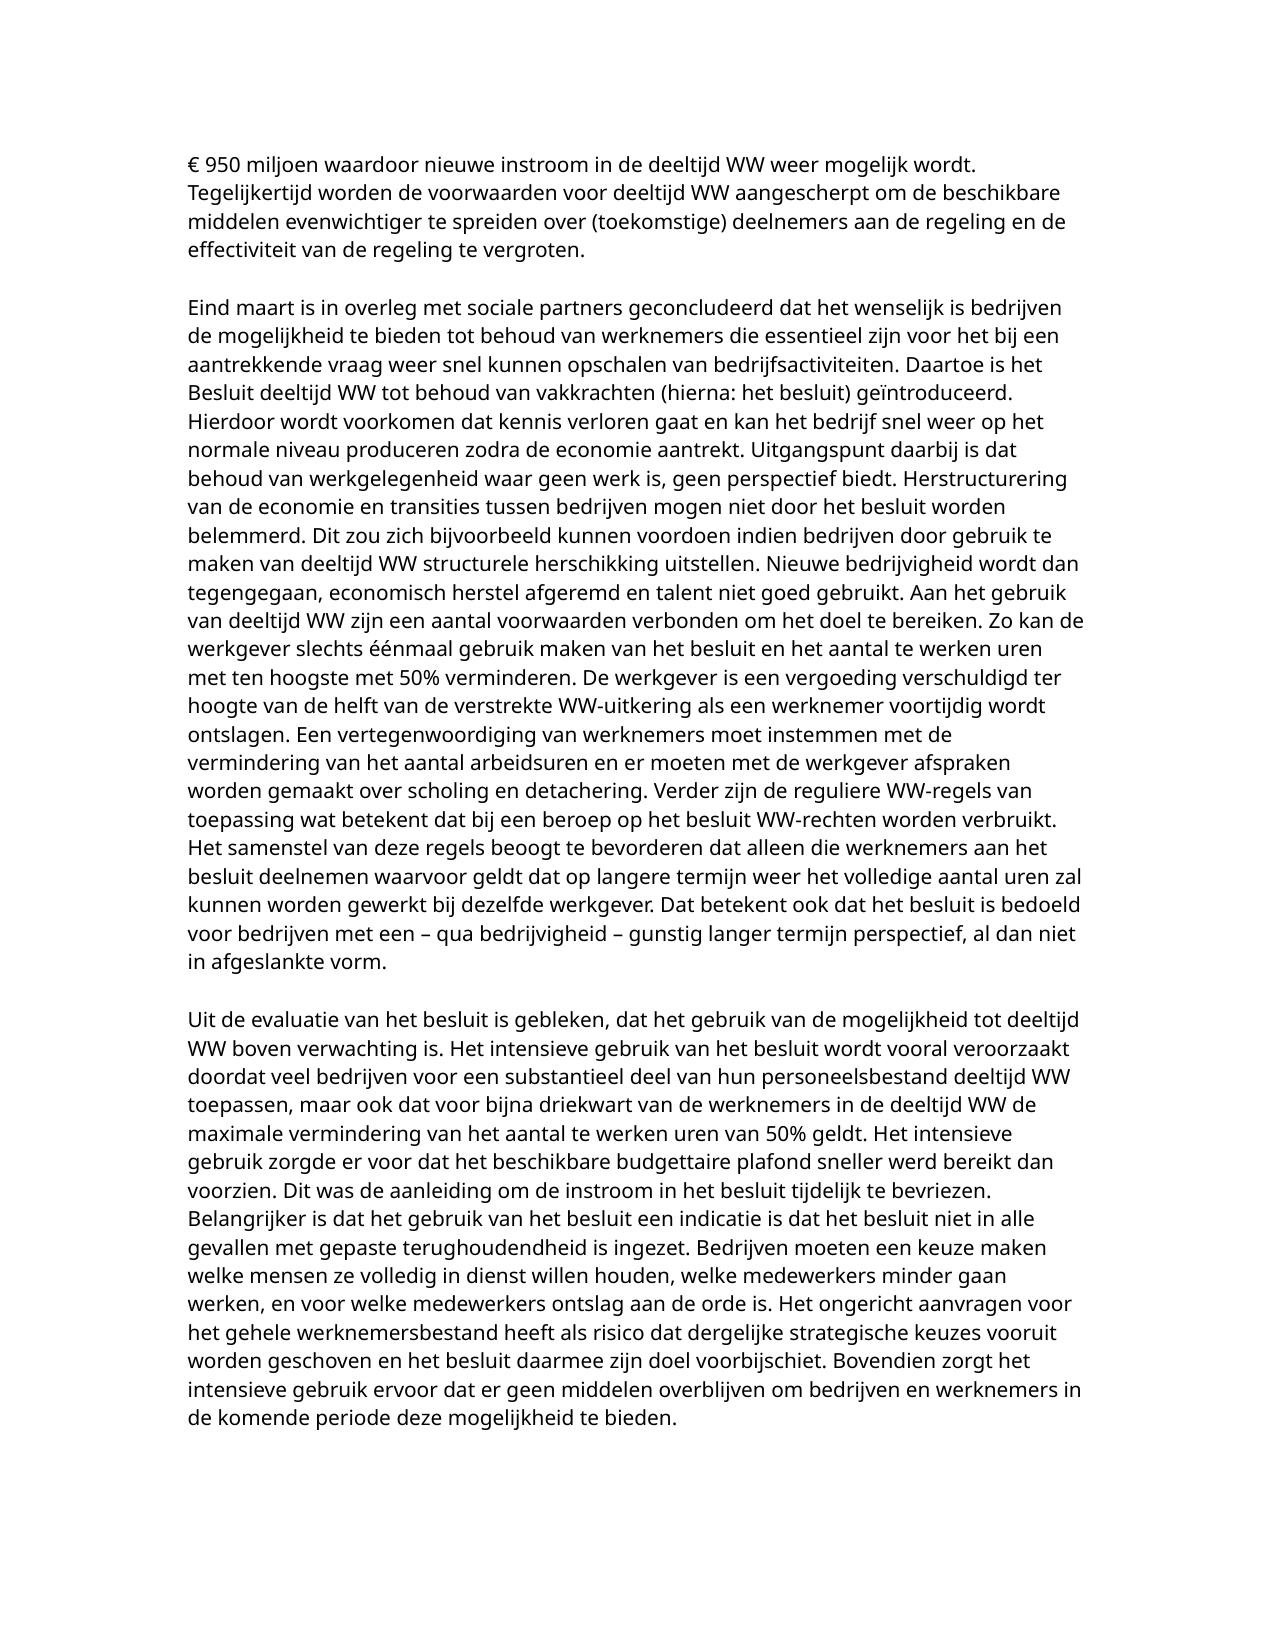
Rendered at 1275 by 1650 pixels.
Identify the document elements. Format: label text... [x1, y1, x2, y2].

text Uit de evaluatie van het besluit is gebleken, dat het gebruik van de mogelijkheid tot deeltijd WW boven verwachting is. Het intensieve gebruik van het besluit wordt vooral veroorzaakt doordat veel bedrijven voor een substantieel deel van hun personeelsbestand deeltijd WW toepassen, maar ook dat voor bijna driekwart van de werknemers in de deeltijd WW de maximale vermindering van het aantal te werken uren van 50% geldt. Het intensieve gebruik zorgde er voor dat het beschikbare budgettaire plafond sneller werd bereikt dan voorzien. Dit was de aanleiding om de instroom in het besluit tijdelijk te bevriezen. Belangrijker is dat het gebruik van het besluit een indicatie is dat het besluit niet in alle gevallen met gepaste terughoudendheid is ingezet. Bedrijven moeten een keuze maken welke mensen ze volledig in dienst willen houden, welke medewerkers minder gaan werken, en voor welke medewerkers ontslag aan de orde is. Het ongericht aanvragen voor het gehele werknemersbestand heeft als risico dat dergelijke strategische keuzes vooruit worden geschoven en het besluit daarmee zijn doel voorbijschiet. Bovendien zorgt het intensieve gebruik ervoor dat er geen middelen overblijven om bedrijven en werknemers in de komende periode deze mogelijkheid te bieden. [187, 1005, 1087, 1432]
text € 950 miljoen waardoor nieuwe instroom in de deeltijd WW weer mogelijk wordt. Tegelijkertijd worden de voorwaarden voor deeltijd WW aangescherpt om de beschikbare middelen evenwichtiger te spreiden over (toekomstige) deelnemers aan de regeling en de effectiviteit van de regeling te vergroten. [187, 150, 1087, 264]
text Eind maart is in overleg met sociale partners geconcludeerd dat het wenselijk is bedrijven de mogelijkheid te bieden tot behoud van werknemers die essentieel zijn voor het bij een aantrekkende vraag weer snel kunnen opschalen van bedrijfsactiviteiten. Daartoe is het Besluit deeltijd WW tot behoud van vakkrachten (hierna: het besluit) geïntroduceerd. Hierdoor wordt voorkomen dat kennis verloren gaat en kan het bedrijf snel weer op het normale niveau produceren zodra de economie aantrekt. Uitgangspunt daarbij is dat behoud van werkgelegenheid waar geen werk is, geen perspectief biedt. Herstructurering van de economie en transities tussen bedrijven mogen niet door het besluit worden belemmerd. Dit zou zich bijvoorbeeld kunnen voordoen indien bedrijven door gebruik te maken van deeltijd WW structurele herschikking uitstellen. Nieuwe bedrijvigheid wordt dan tegengegaan, economisch herstel afgeremd en talent niet goed gebruikt. Aan het gebruik van deeltijd WW zijn een aantal voorwaarden verbonden om het doel te bereiken. Zo kan de werkgever slechts éénmaal gebruik maken van het besluit en het aantal te werken uren met ten hoogste met 50% verminderen. De werkgever is een vergoeding verschuldigd ter hoogte van de helft van de verstrekte WW-uitkering als een werknemer voortijdig wordt ontslagen. Een vertegenwoordiging van werknemers moet instemmen met de vermindering van het aantal arbeidsuren en er moeten met de werkgever afspraken worden gemaakt over scholing en detachering. Verder zijn de reguliere WW-regels van toepassing wat betekent dat bij een beroep op het besluit WW-rechten worden verbruikt. Het samenstel van deze regels beoogt te bevorderen dat alleen die werknemers aan het besluit deelnemen waarvoor geldt dat op langere termijn weer het volledige aantal uren zal kunnen worden gewerkt bij dezelfde werkgever. Dat betekent ook dat het besluit is bedoeld voor bedrijven met een – qua bedrijvigheid – gunstig langer termijn perspectief, al dan niet in afgeslankte vorm. [187, 293, 1087, 976]
